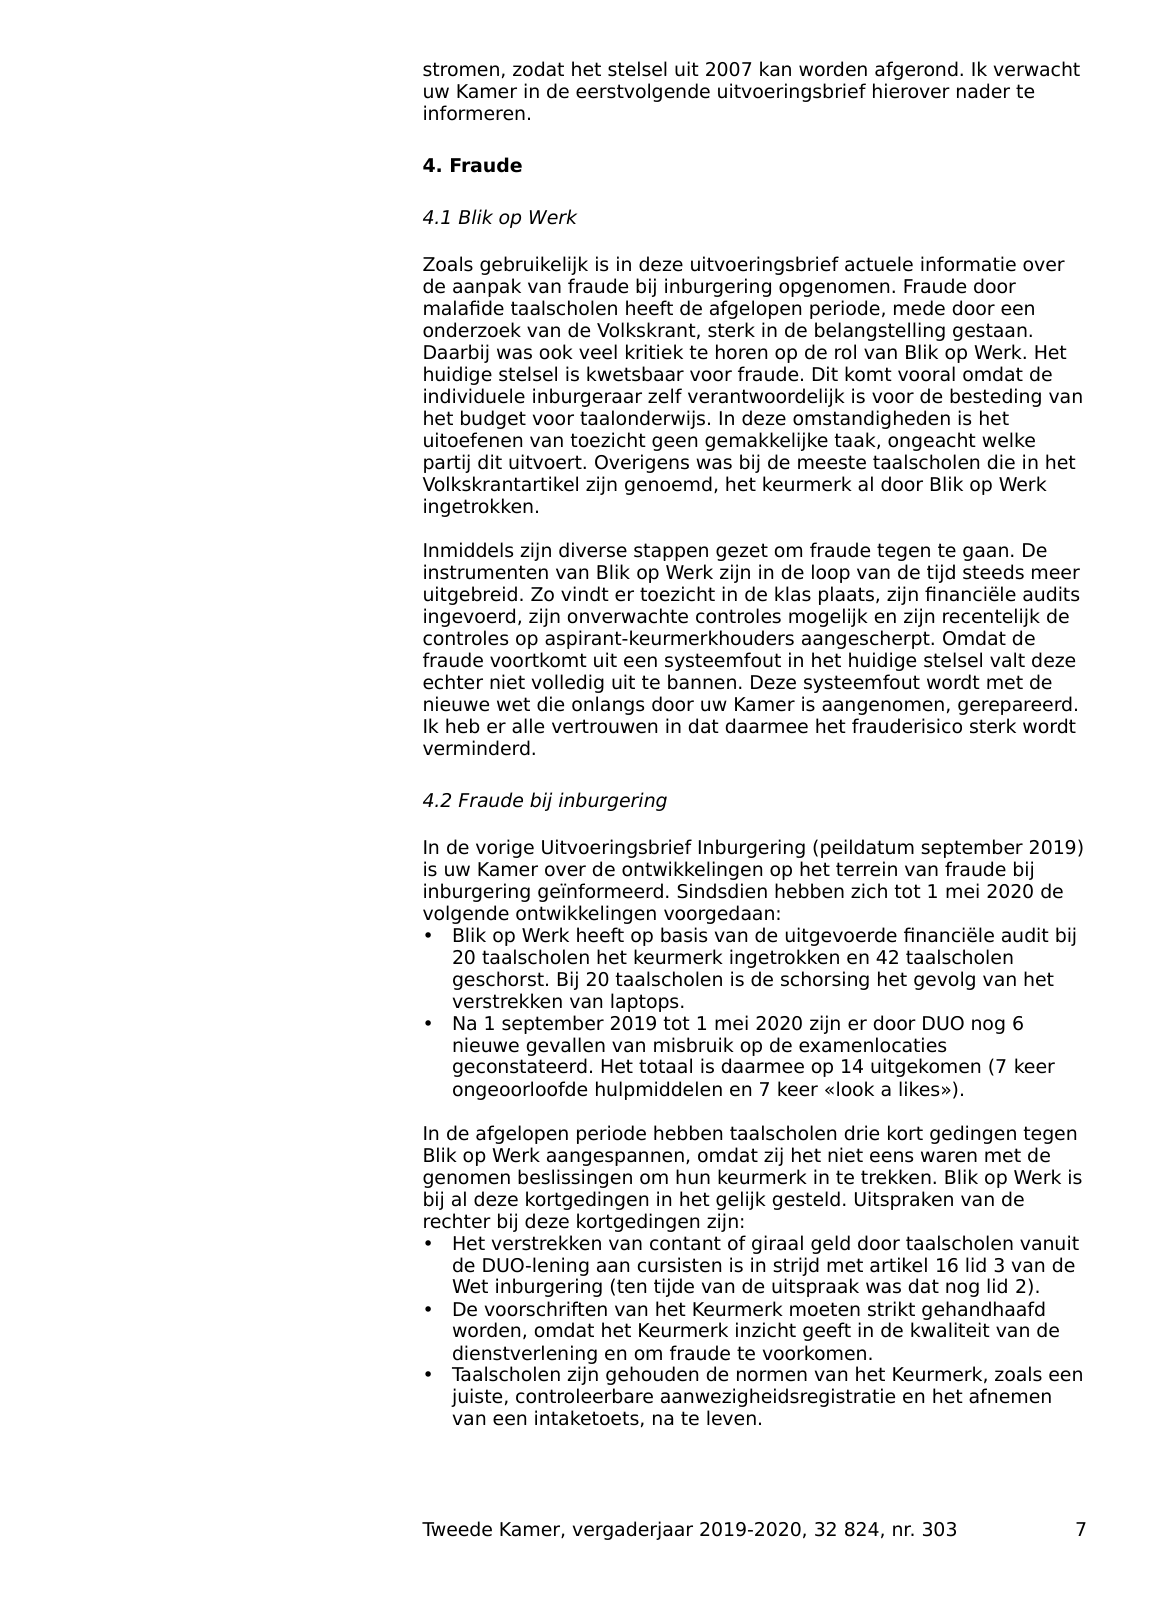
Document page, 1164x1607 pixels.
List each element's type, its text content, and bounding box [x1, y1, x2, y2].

text Zoals gebruikelijk is in deze uitvoeringsbrief actuele informatie over de aanpak van fraude bij inburgering opgenomen. Fraude door malafide taalscholen heeft de afgelopen periode, mede door een onderzoek van de Volkskrant, sterk in de belangstelling gestaan. Daarbij was ook veel kritiek te horen op de rol van Blik op Werk. Het huidige stelsel is kwetsbaar voor fraude. Dit komt vooral omdat de individuele inburgeraar zelf verantwoordelijk is voor de besteding van het budget voor taalonderwijs. In deze omstandigheden is het uitoefenen van toezicht geen gemakkelijke taak, ongeacht welke partij dit uitvoert. Overigens was bij de meeste taalscholen die in het Volkskrantartikel zijn genoemd, het keurmerk al door Blik op Werk ingetrokken. [422, 254, 1087, 518]
text In de vorige Uitvoeringsbrief Inburgering (peildatum september 2019) is uw Kamer over de ontwikkelingen op het terrein van fraude bij inburgering geïnformeerd. Sindsdien hebben zich tot 1 mei 2020 de volgende ontwikkelingen voorgedaan: [422, 837, 1087, 924]
text • De voorschriften van het Keurmerk moeten strikt gehandhaafd worden, omdat het Keurmerk inzicht geeft in de kwaliteit van de dienstverlening en om fraude te voorkomen. [422, 1298, 1087, 1364]
text • Na 1 september 2019 tot 1 mei 2020 zijn er door DUO nog 6 nieuwe gevallen van misbruik op de examenlocaties geconstateerd. Het totaal is daarmee op 14 uitgekomen (7 keer ongeoorloofde hulpmiddelen en 7 keer «look a likes»). [422, 1012, 1087, 1100]
subtitle 4. Fraude [422, 155, 1087, 177]
text Inmiddels zijn diverse stappen gezet om fraude tegen te gaan. De instrumenten van Blik op Werk zijn in de loop van de tijd steeds meer uitgebreid. Zo vindt er toezicht in de klas plaats, zijn financiële audits ingevoerd, zijn onverwachte controles mogelijk en zijn recentelijk de controles op aspirant-keurmerkhouders aangescherpt. Omdat de fraude voortkomt uit een systeemfout in het huidige stelsel valt deze echter niet volledig uit te bannen. Deze systeemfout wordt met de nieuwe wet die onlangs door uw Kamer is aangenomen, gerepareerd. Ik heb er alle vertrouwen in dat daarmee het frauderisico sterk wordt verminderd. [422, 540, 1087, 760]
text stromen, zodat het stelsel uit 2007 kan worden afgerond. Ik verwacht uw Kamer in de eerstvolgende uitvoeringsbrief hierover nader te informeren. [422, 59, 1087, 125]
subtitle 4.2 Fraude bij inburgering [422, 790, 1087, 812]
text • Het verstrekken van contant of giraal geld door taalscholen vanuit de DUO-lening aan cursisten is in strijd met artikel 16 lid 3 van de Wet inburgering (ten tijde van de uitspraak was dat nog lid 2). [422, 1232, 1087, 1298]
text • Taalscholen zijn gehouden de normen van het Keurmerk, zoals een juiste, controleerbare aanwezigheidsregistratie en het afnemen van een intaketoets, na te leven. [422, 1364, 1087, 1430]
text In de afgelopen periode hebben taalscholen drie kort gedingen tegen Blik op Werk aangespannen, omdat zij het niet eens waren met de genomen beslissingen om hun keurmerk in te trekken. Blik op Werk is bij al deze kortgedingen in het gelijk gesteld. Uitspraken van de rechter bij deze kortgedingen zijn: [422, 1123, 1087, 1232]
subtitle 4.1 Blik op Werk [422, 207, 1087, 229]
text • Blik op Werk heeft op basis van de uitgevoerde financiële audit bij 20 taalscholen het keurmerk ingetrokken en 42 taalscholen geschorst. Bij 20 taalscholen is de schorsing het gevolg van het verstrekken van laptops. [422, 924, 1087, 1012]
